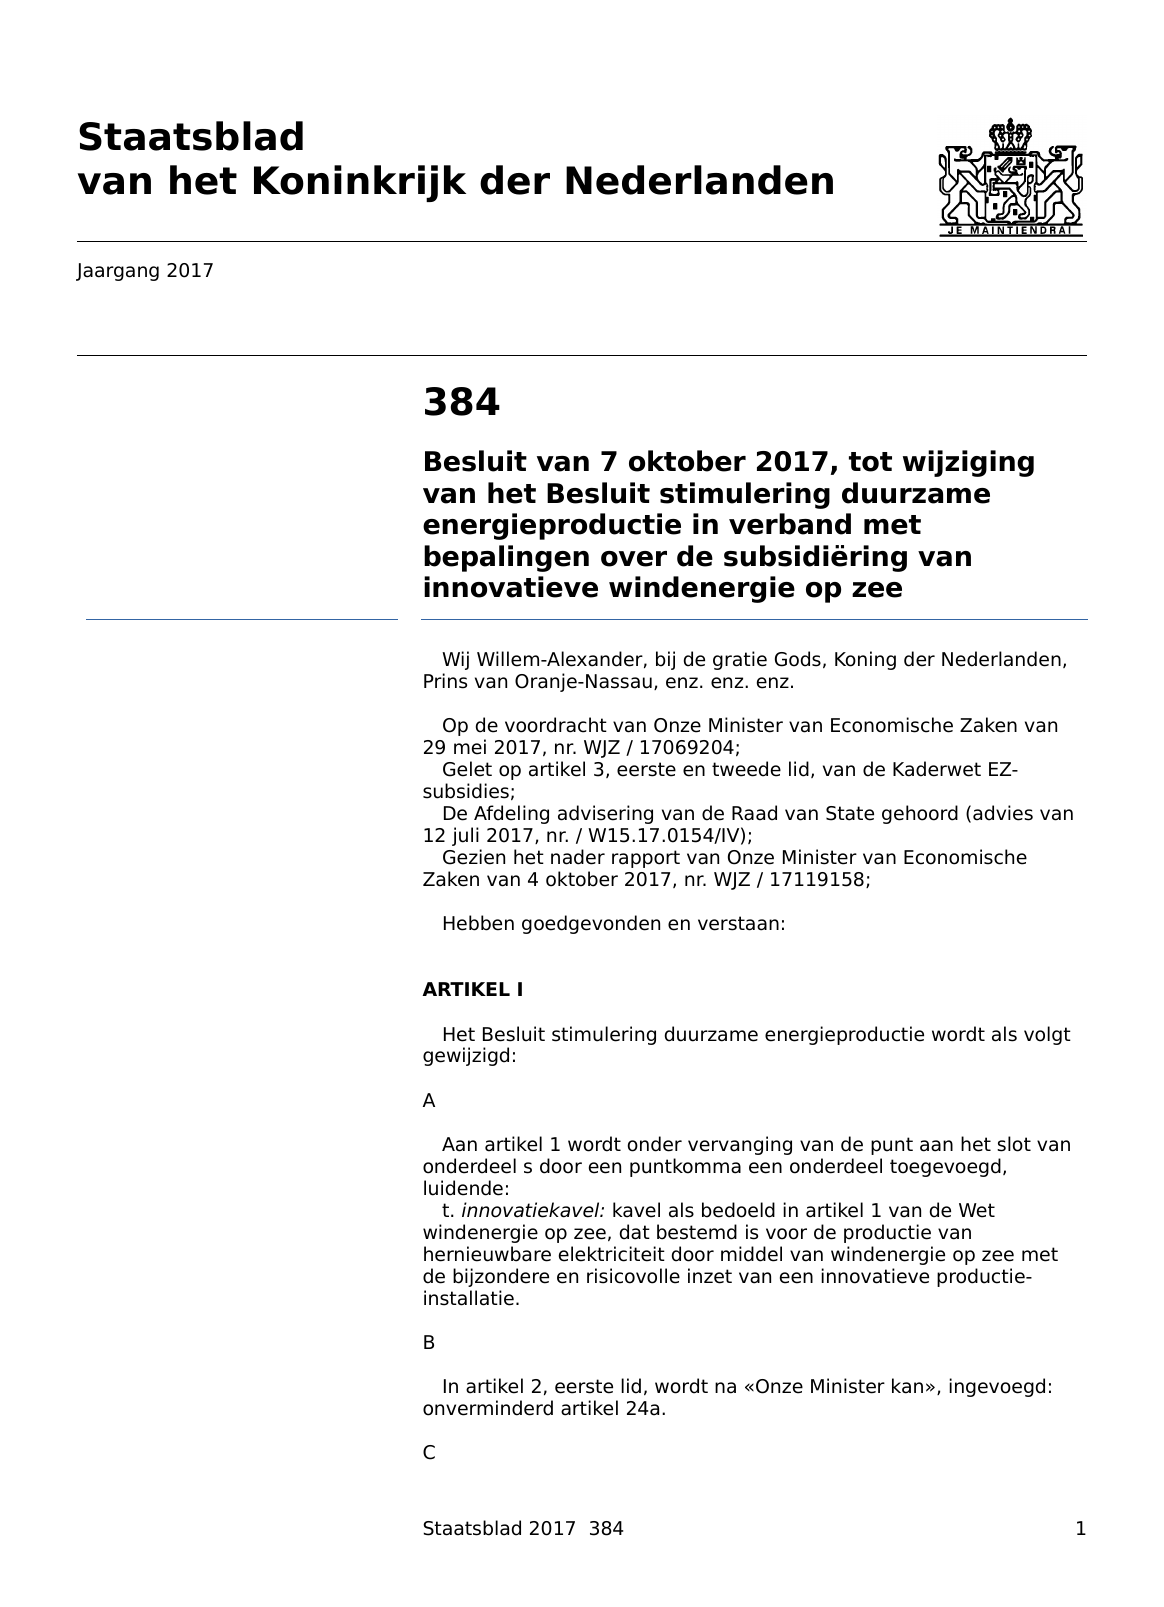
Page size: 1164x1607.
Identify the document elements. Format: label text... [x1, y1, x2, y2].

table_cell Jaargang 2017 [77, 242, 1087, 355]
text In artikel 2, eerste lid, wordt na «Onze Minister kan», ingevoegd: onverminderd artikel 24a. [422, 1376, 1087, 1420]
text C [422, 1442, 1087, 1464]
text Besluit van 7 oktober 2017, tot wijziging van het Besluit stimulering duurzame energieproductie in verband met bepalingen over de subsidiëring van innovatieve windenergie op zee [422, 447, 1087, 604]
table_header Staatsblad van het Koninkrijk der Nederlanden [77, 100, 886, 241]
text Op de voordracht van Onze Minister van Economische Zaken van 29 mei 2017, nr. WJZ / 17069204; [422, 715, 1087, 759]
text t. innovatiekavel: kavel als bedoeld in artikel 1 van de Wet windenergie op zee, dat bestemd is voor de productie van hernieuwbare elektriciteit door middel van windenergie op zee met de bijzondere en risicovolle inzet van een innovatieve productie-installatie. [422, 1200, 1087, 1309]
text A [422, 1089, 1087, 1112]
text Wij Willem-Alexander, bij de gratie Gods, Koning der Nederlanden, Prins van Oranje-Nassau, enz. enz. enz. [422, 649, 1087, 693]
text B [422, 1332, 1087, 1354]
text De Afdeling advisering van de Raad van State gehoord (advies van 12 juli 2017, nr. / W15.17.0154/IV); [422, 803, 1087, 847]
text Hebben goedgevonden en verstaan: [422, 913, 1087, 935]
picture [936, 115, 1087, 240]
subtitle 384 [422, 381, 1087, 424]
text Gezien het nader rapport van Onze Minister van Economische Zaken van 4 oktober 2017, nr. WJZ / 17119158; [422, 847, 1087, 891]
text Gelet op artikel 3, eerste en tweede lid, van de Kaderwet EZ-subsidies; [422, 759, 1087, 803]
text Aan artikel 1 wordt onder vervanging van de punt aan het slot van onderdeel s door een puntkomma een onderdeel toegevoegd, luidende: [422, 1134, 1087, 1200]
table_header [886, 100, 1087, 241]
text Het Besluit stimulering duurzame energieproductie wordt als volgt gewijzigd: [422, 1023, 1087, 1067]
subtitle ARTIKEL I [422, 979, 1087, 1001]
